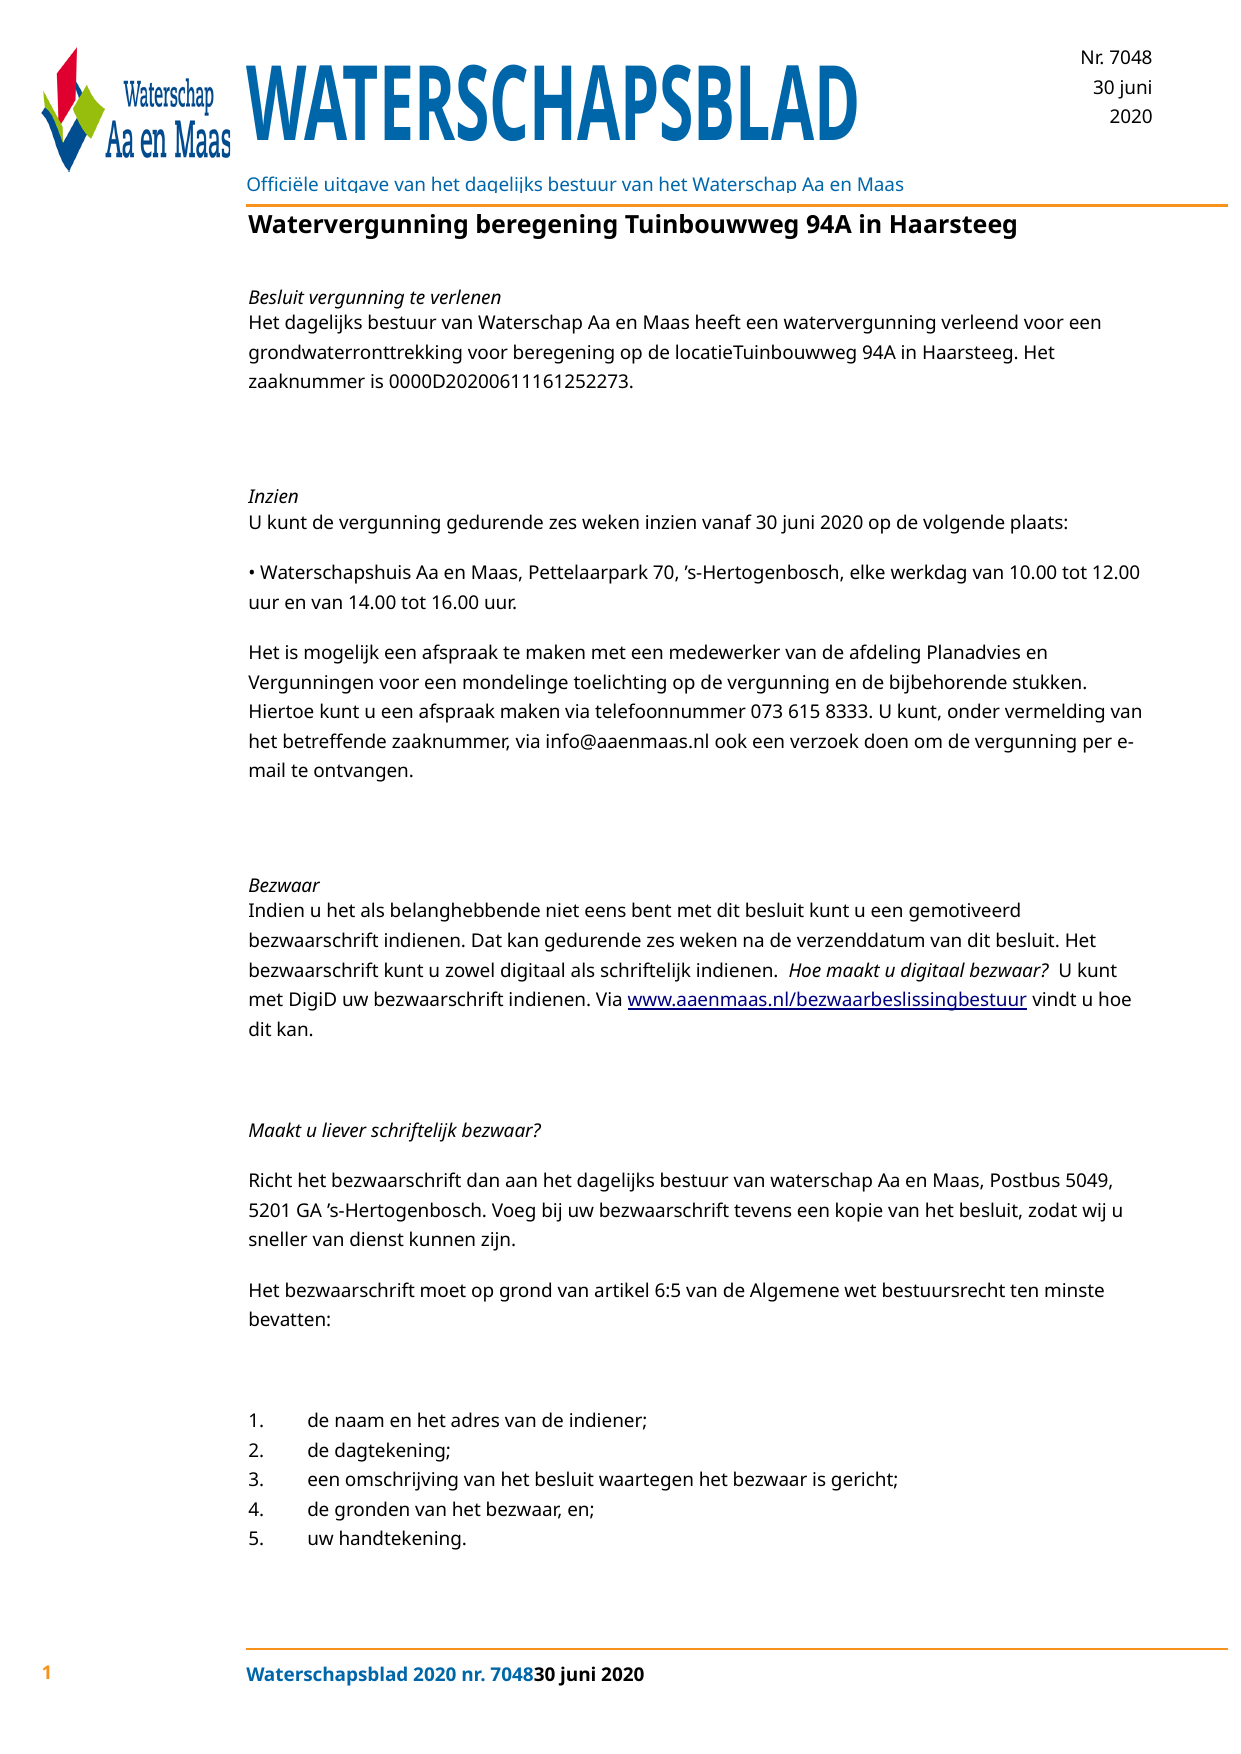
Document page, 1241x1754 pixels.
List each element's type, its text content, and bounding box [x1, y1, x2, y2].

list uw handtekening. [248, 1526, 1152, 1551]
text Bezwaar [248, 872, 1152, 898]
text Het is mogelijk een afspraak te maken met een medewerker van de afdeling Planadvies en Vergunningen voor een mondelinge toelichting op de vergunning en de bijbehorende stukken. Hiertoe kunt u een afspraak maken via telefoonnummer 073 615 8333. U kunt, onder vermelding van het betreffende zaaknummer, via info@aaenmaas.nl ook een verzoek doen om de vergunning per e-mail te ontvangen. [248, 639, 1152, 783]
picture [41, 47, 231, 172]
text • Waterschapshuis Aa en Maas, Pettelaarpark 70, ’s-Hertogenbosch, elke werkdag van 10.00 tot 12.00 uur en van 14.00 tot 16.00 uur. [248, 559, 1152, 614]
text Maakt u liever schriftelijk bezwaar? [248, 1117, 1152, 1143]
text Watervergunning beregening Tuinbouwweg 94A in Haarsteeg [248, 207, 1152, 241]
list de dagtekening; [248, 1437, 1152, 1463]
text Het dagelijks bestuur van Waterschap Aa en Maas heeft een watervergunning verleend voor een grondwaterronttrekking voor beregening op de locatieTuinbouwweg 94A in Haarsteeg. Het zaaknummer is 0000D20200611161252273. [248, 309, 1152, 394]
text Besluit vergunning te verlenen [248, 284, 1152, 309]
list de naam en het adres van de indiener; [248, 1407, 1152, 1433]
text Indien u het als belanghebbende niet eens bent met dit besluit kunt u een gemotiveerd bezwaarschrift indienen. Dat kan gedurende zes weken na de verzenddatum van dit besluit. Het bezwaarschrift kunt u zowel digitaal als schriftelijk indienen. Hoe maakt u digitaal bezwaar? U kunt met DigiD uw bezwaarschrift indienen. Via www.aaenmaas.nl/bezwaarbeslissingbestuur vindt u hoe dit kan. [248, 898, 1152, 1042]
list een omschrijving van het besluit waartegen het bezwaar is gericht; [248, 1466, 1152, 1492]
text Het bezwaarschrift moet op grond van artikel 6:5 van de Algemene wet bestuursrecht ten minste bevatten: [248, 1277, 1152, 1332]
text Richt het bezwaarschrift dan aan het dagelijks bestuur van waterschap Aa en Maas, Postbus 5049, 5201 GA ’s-Hertogenbosch. Voeg bij uw bezwaarschrift tevens een kopie van het besluit, zodat wij u sneller van dienst kunnen zijn. [248, 1167, 1152, 1252]
text U kunt de vergunning gedurende zes weken inzien vanaf 30 juni 2020 op de volgende plaats: [248, 509, 1152, 534]
text Inzien [248, 483, 1152, 509]
list de gronden van het bezwaar, en; [248, 1496, 1152, 1522]
